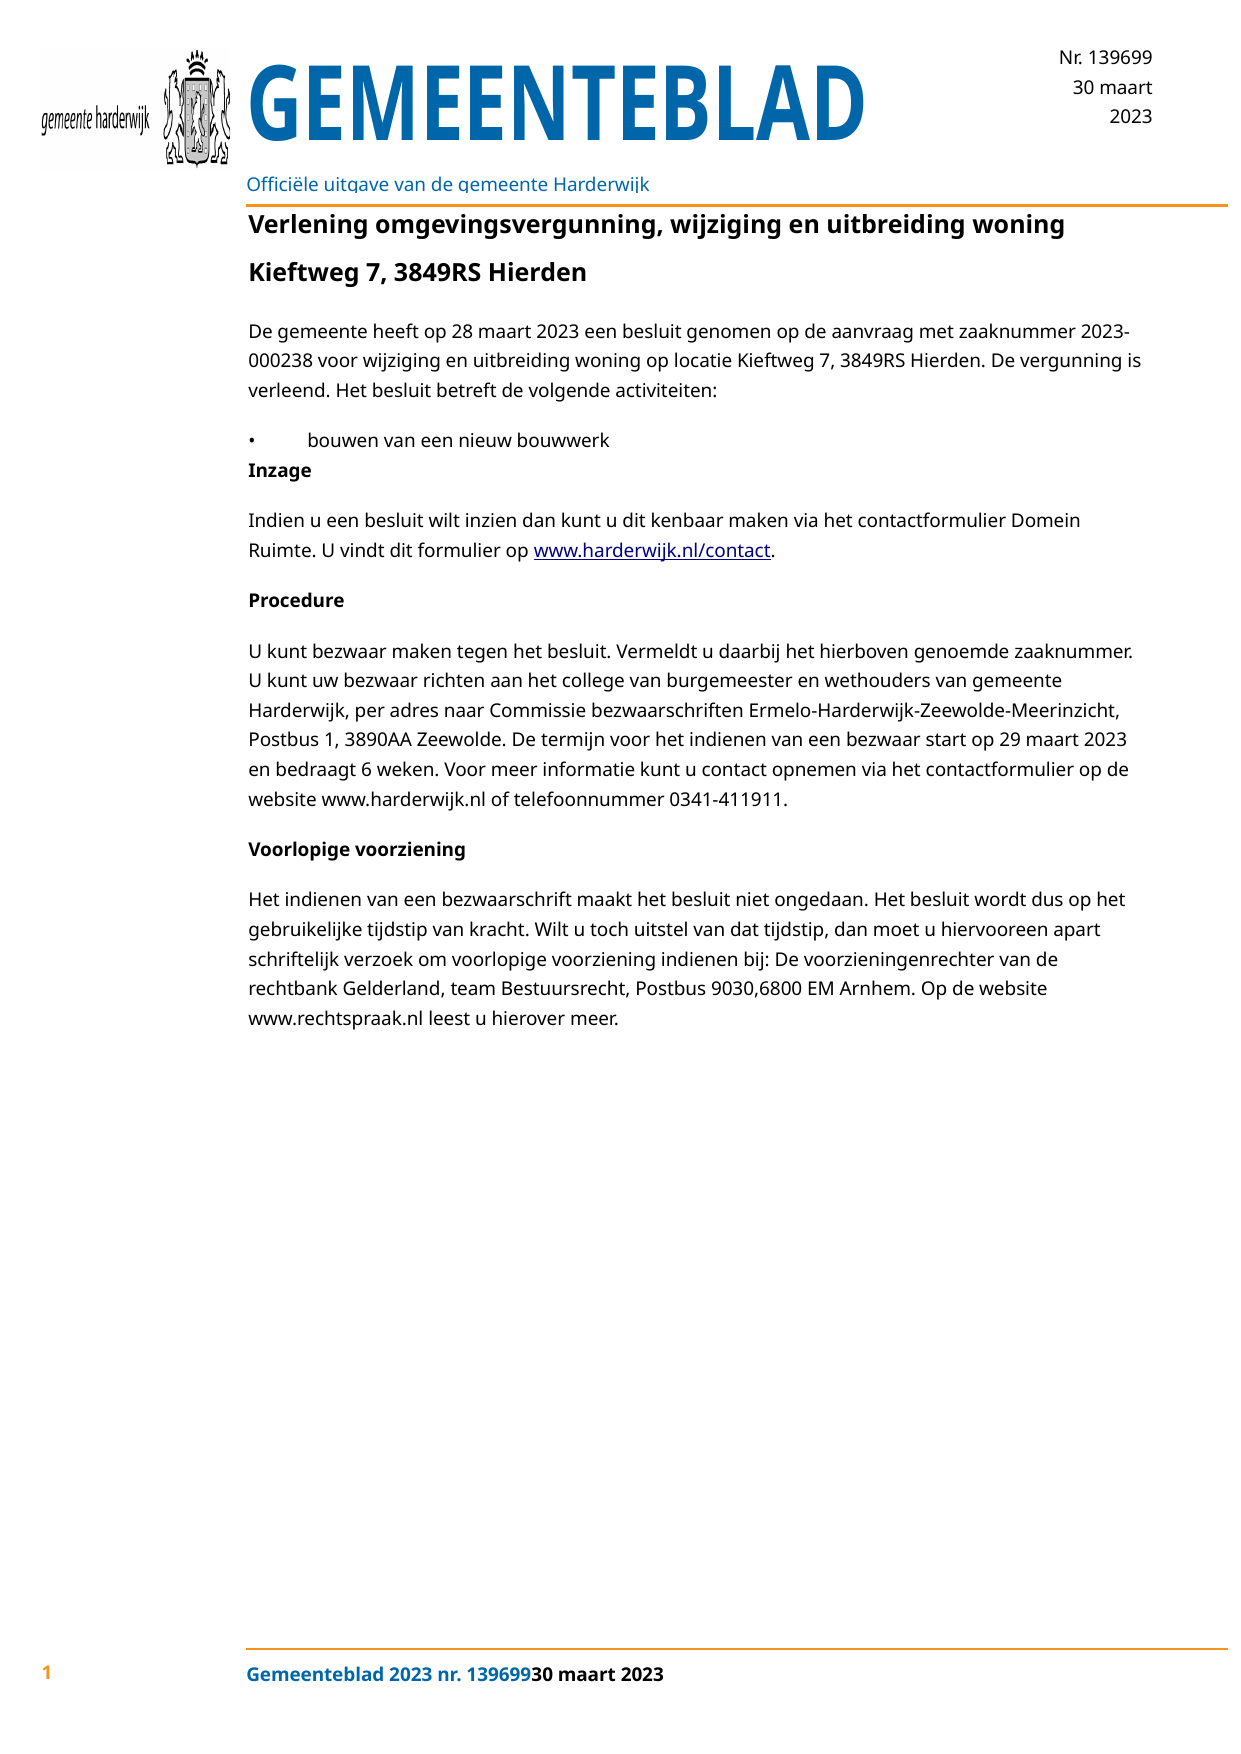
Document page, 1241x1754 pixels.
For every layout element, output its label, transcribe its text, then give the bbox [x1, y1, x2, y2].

list bouwen van een nieuw bouwwerk [248, 427, 1152, 453]
text De gemeente heeft op 28 maart 2023 een besluit genomen op de aanvraag met zaaknummer 2023-000238 voor wijziging en uitbreiding woning op locatie Kieftweg 7, 3849RS Hierden. De vergunning is verleend. Het besluit betreft de volgende activiteiten: [248, 318, 1152, 403]
text Voorlopige voorziening [248, 836, 1152, 862]
text Inzage [248, 457, 1152, 483]
picture [41, 47, 231, 172]
text Procedure [248, 587, 1152, 613]
text U kunt bezwaar maken tegen het besluit. Vermeldt u daarbij het hierboven genoemde zaaknummer. U kunt uw bezwaar richten aan het college van burgemeester en wethouders van gemeente Harderwijk, per adres naar Commissie bezwaarschriften Ermelo-Harderwijk-Zeewolde-Meerinzicht, Postbus 1, 3890AA Zeewolde. De termijn voor het indienen van een bezwaar start op 29 maart 2023 en bedraagt 6 weken. Voor meer informatie kunt u contact opnemen via het contactformulier op de website www.harderwijk.nl of telefoonnummer 0341-411911. [248, 638, 1152, 812]
text Het indienen van een bezwaarschrift maakt het besluit niet ongedaan. Het besluit wordt dus op het gebruikelijke tijdstip van kracht. Wilt u toch uitstel van dat tijdstip, dan moet u hiervooreen apart schriftelijk verzoek om voorlopige voorziening indienen bij: De voorzieningenrechter van de rechtbank Gelderland, team Bestuursrecht, Postbus 9030,6800 EM Arnhem. Op de website www.rechtspraak.nl leest u hierover meer. [248, 887, 1152, 1031]
text Verlening omgevingsvergunning, wijziging en uitbreiding woning Kieftweg 7, 3849RS Hierden [248, 207, 1152, 288]
text Indien u een besluit wilt inzien dan kunt u dit kenbaar maken via het contactformulier Domein Ruimte. U vindt dit formulier op www.harderwijk.nl/contact. [248, 507, 1152, 563]
